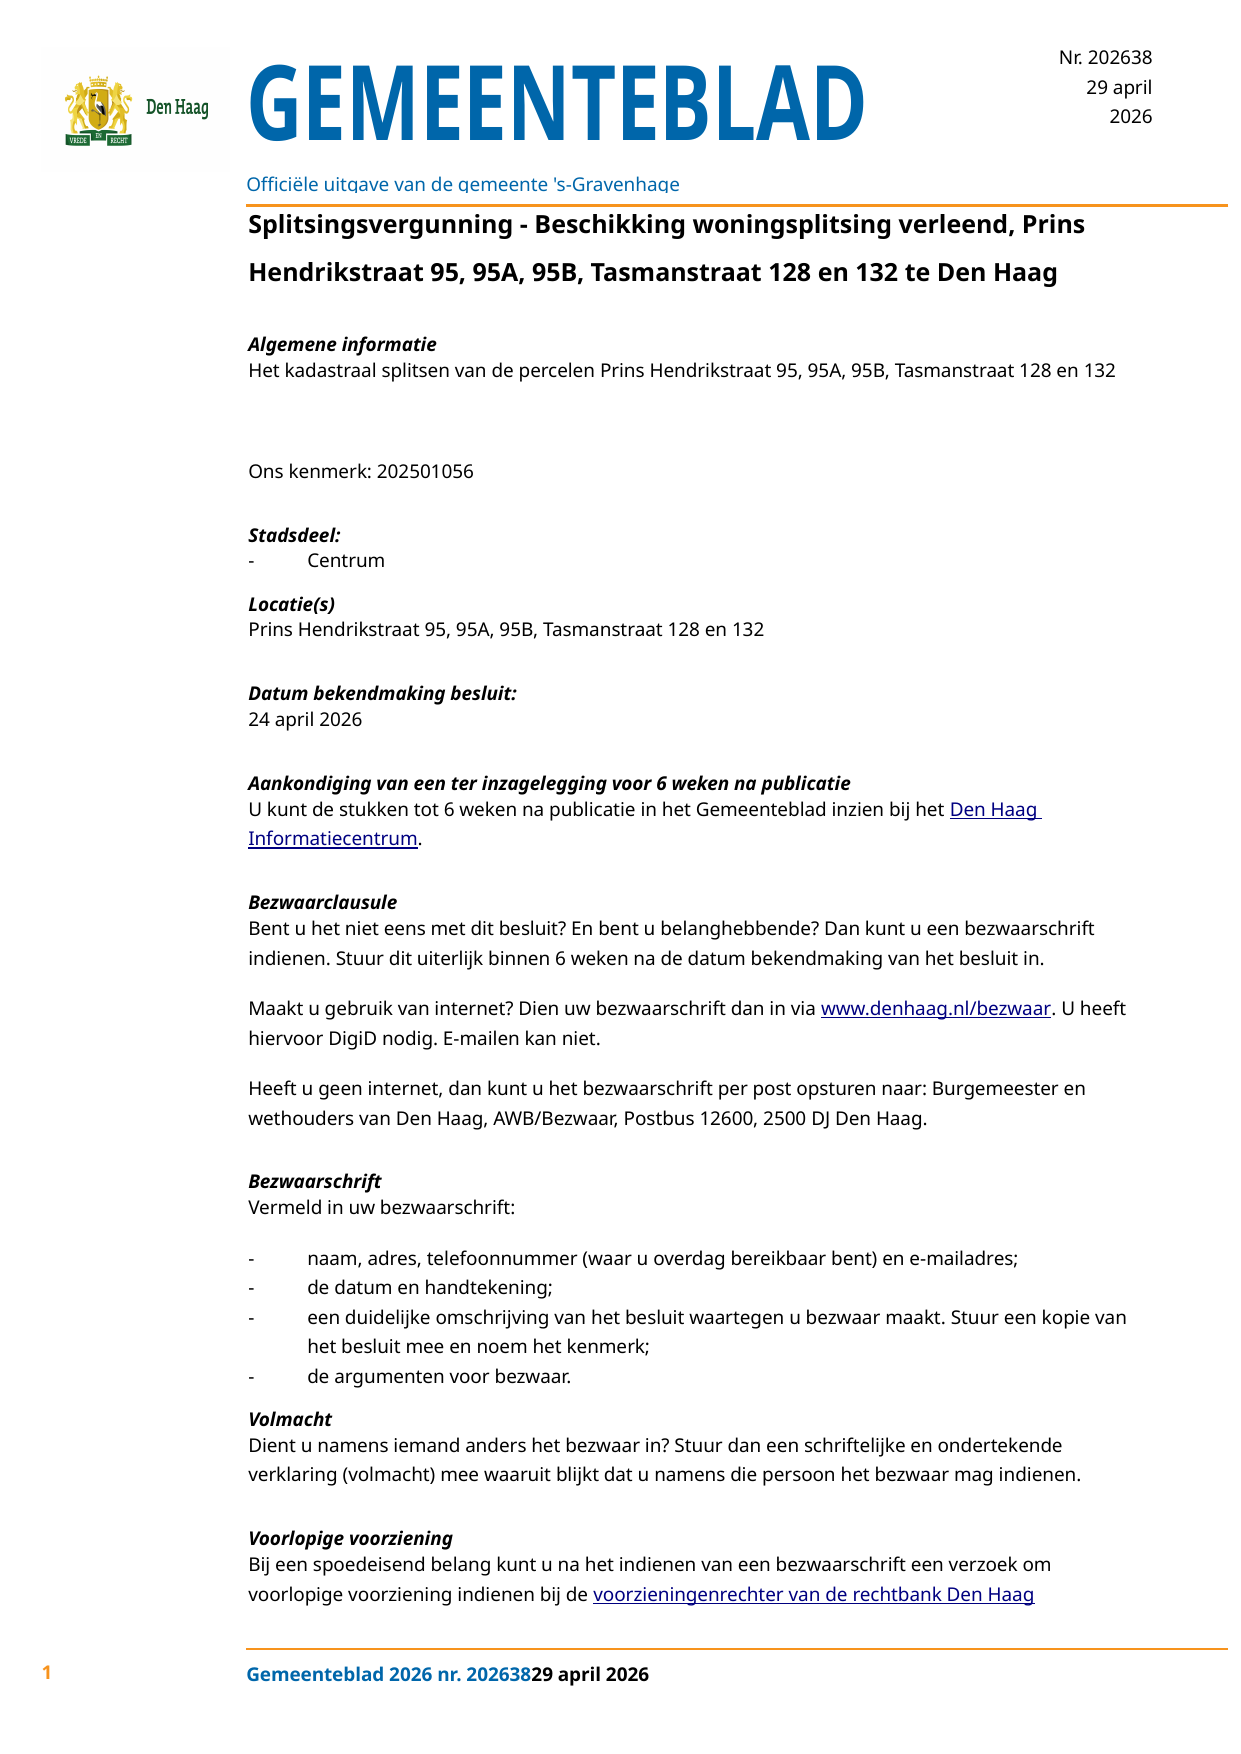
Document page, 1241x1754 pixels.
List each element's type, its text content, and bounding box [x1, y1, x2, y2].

text Algemene informatie [248, 331, 1152, 357]
text Bezwaarschrift [248, 1169, 1152, 1194]
text Volmacht [248, 1406, 1152, 1432]
text Bezwaarclausule [248, 889, 1152, 915]
list de argumenten voor bezwaar. [248, 1363, 1152, 1389]
text Vermeld in uw bezwaarschrift: [248, 1194, 1152, 1220]
text Dient u namens iemand anders het bezwaar in? Stuur dan een schriftelijke en ondertekende verklaring (volmacht) mee waaruit blijkt dat u namens die persoon het bezwaar mag indienen. [248, 1432, 1152, 1487]
text Stadsdeel: [248, 522, 1152, 548]
text Aankondiging van een ter inzagelegging voor 6 weken na publicatie [248, 770, 1152, 796]
text Bij een spoedeisend belang kunt u na het indienen van een bezwaarschrift een verzoek om voorlopige voorziening indienen bij de voorzieningenrechter van de rechtbank Den Haag [248, 1551, 1152, 1607]
text Datum bekendmaking besluit: [248, 681, 1152, 706]
list de datum en handtekening; [248, 1274, 1152, 1300]
text U kunt de stukken tot 6 weken na publicatie in het Gemeenteblad inzien bij het Den Haag Informatiecentrum. [248, 796, 1152, 851]
list een duidelijke omschrijving van het besluit waartegen u bezwaar maakt. Stuur een kopie van het besluit mee en noem het kenmerk; [248, 1304, 1152, 1359]
list Centrum [248, 548, 1152, 573]
text Locatie(s) [248, 591, 1152, 617]
text Voorlopige voorziening [248, 1526, 1152, 1551]
list naam, adres, telefoonnummer (waar u overdag bereikbaar bent) en e-mailadres; [248, 1245, 1152, 1271]
text Bent u het niet eens met dit besluit? En bent u belanghebbende? Dan kunt u een bezwaarschrift indienen. Stuur dit uiterlijk binnen 6 weken na de datum bekendmaking van het besluit in. [248, 915, 1152, 971]
text Het kadastraal splitsen van de percelen Prins Hendrikstraat 95, 95A, 95B, Tasmanstraat 128 en 132 [248, 357, 1152, 383]
text 24 april 2026 [248, 706, 1152, 732]
text Maakt u gebruik van internet? Dien uw bezwaarschrift dan in via www.denhaag.nl/bezwaar. U heeft hiervoor DigiD nodig. E-mailen kan niet. [248, 995, 1152, 1051]
text Ons kenmerk: 202501056 [248, 458, 1152, 484]
text Splitsingsvergunning - Beschikking woningsplitsing verleend, Prins Hendrikstraat 95, 95A, 95B, Tasmanstraat 128 en 132 te Den Haag [248, 207, 1152, 288]
text Prins Hendrikstraat 95, 95A, 95B, Tasmanstraat 128 en 132 [248, 617, 1152, 642]
picture [41, 47, 231, 172]
text Heeft u geen internet, dan kunt u het bezwaarschrift per post opsturen naar: Burgemeester en wethouders van Den Haag, AWB/Bezwaar, Postbus 12600, 2500 DJ Den Haag. [248, 1075, 1152, 1131]
